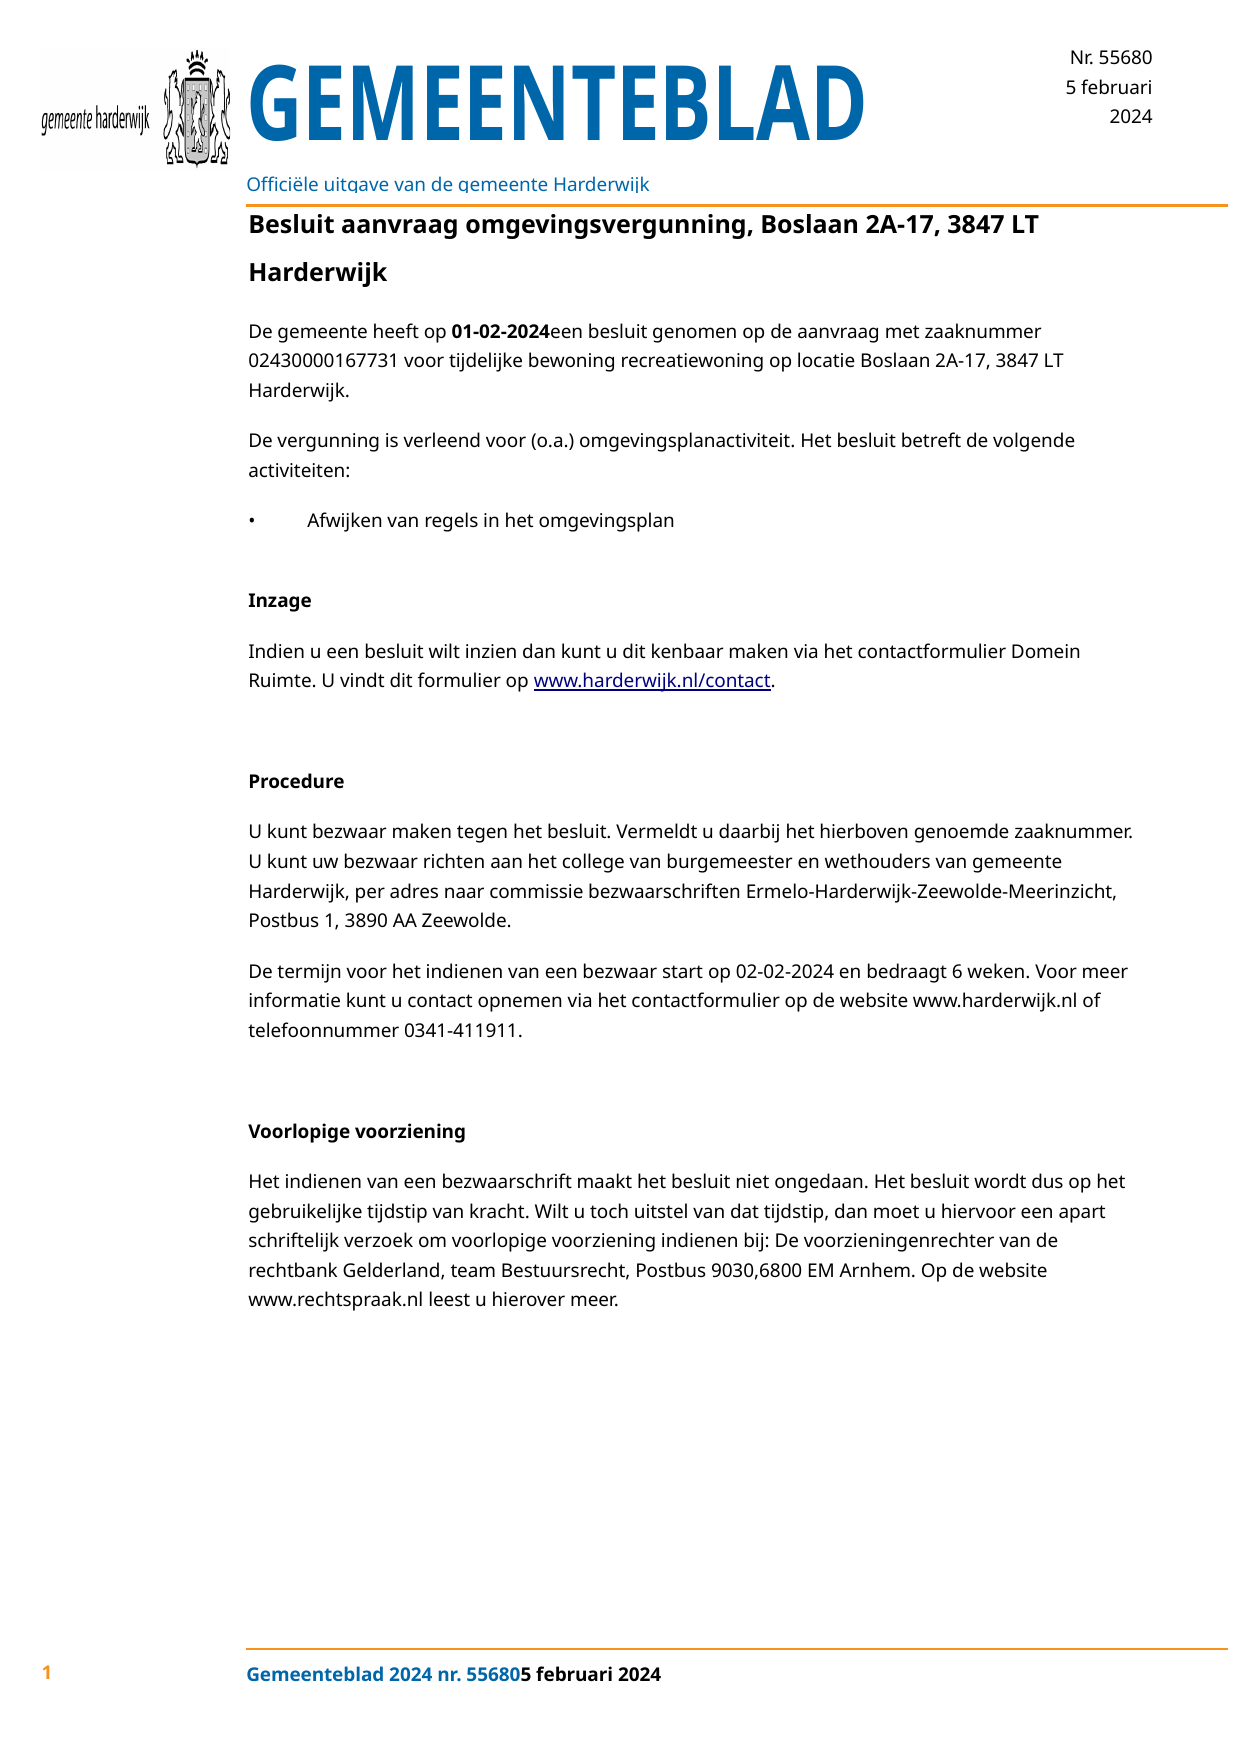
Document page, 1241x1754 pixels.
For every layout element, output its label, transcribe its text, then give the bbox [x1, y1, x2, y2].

text Het indienen van een bezwaarschrift maakt het besluit niet ongedaan. Het besluit wordt dus op het gebruikelijke tijdstip van kracht. Wilt u toch uitstel van dat tijdstip, dan moet u hiervoor een apart schriftelijk verzoek om voorlopige voorziening indienen bij: De voorzieningenrechter van de rechtbank Gelderland, team Bestuursrecht, Postbus 9030,6800 EM Arnhem. Op de website www.rechtspraak.nl leest u hierover meer. [248, 1168, 1152, 1312]
text Inzage [248, 587, 1152, 613]
text U kunt bezwaar maken tegen het besluit. Vermeldt u daarbij het hierboven genoemde zaaknummer. U kunt uw bezwaar richten aan het college van burgemeester en wethouders van gemeente Harderwijk, per adres naar commissie bezwaarschriften Ermelo-Harderwijk-Zeewolde-Meerinzicht, Postbus 1, 3890 AA Zeewolde. [248, 819, 1152, 933]
text De vergunning is verleend voor (o.a.) omgevingsplanactiviteit. Het besluit betreft de volgende activiteiten: [248, 427, 1152, 483]
text Besluit aanvraag omgevingsvergunning, Boslaan 2A-17, 3847 LT Harderwijk [248, 207, 1152, 288]
text Procedure [248, 768, 1152, 794]
list Afwijken van regels in het omgevingsplan [248, 507, 1152, 533]
text Voorlopige voorziening [248, 1118, 1152, 1144]
text Indien u een besluit wilt inzien dan kunt u dit kenbaar maken via het contactformulier Domein Ruimte. U vindt dit formulier op www.harderwijk.nl/contact. [248, 638, 1152, 693]
text De termijn voor het indienen van een bezwaar start op 02-02-2024 en bedraagt 6 weken. Voor meer informatie kunt u contact opnemen via het contactformulier op de website www.harderwijk.nl of telefoonnummer 0341-411911. [248, 958, 1152, 1043]
picture [41, 47, 231, 172]
text De gemeente heeft op 01-02-2024een besluit genomen op de aanvraag met zaaknummer 02430000167731 voor tijdelijke bewoning recreatiewoning op locatie Boslaan 2A-17, 3847 LT Harderwijk. [248, 318, 1152, 403]
